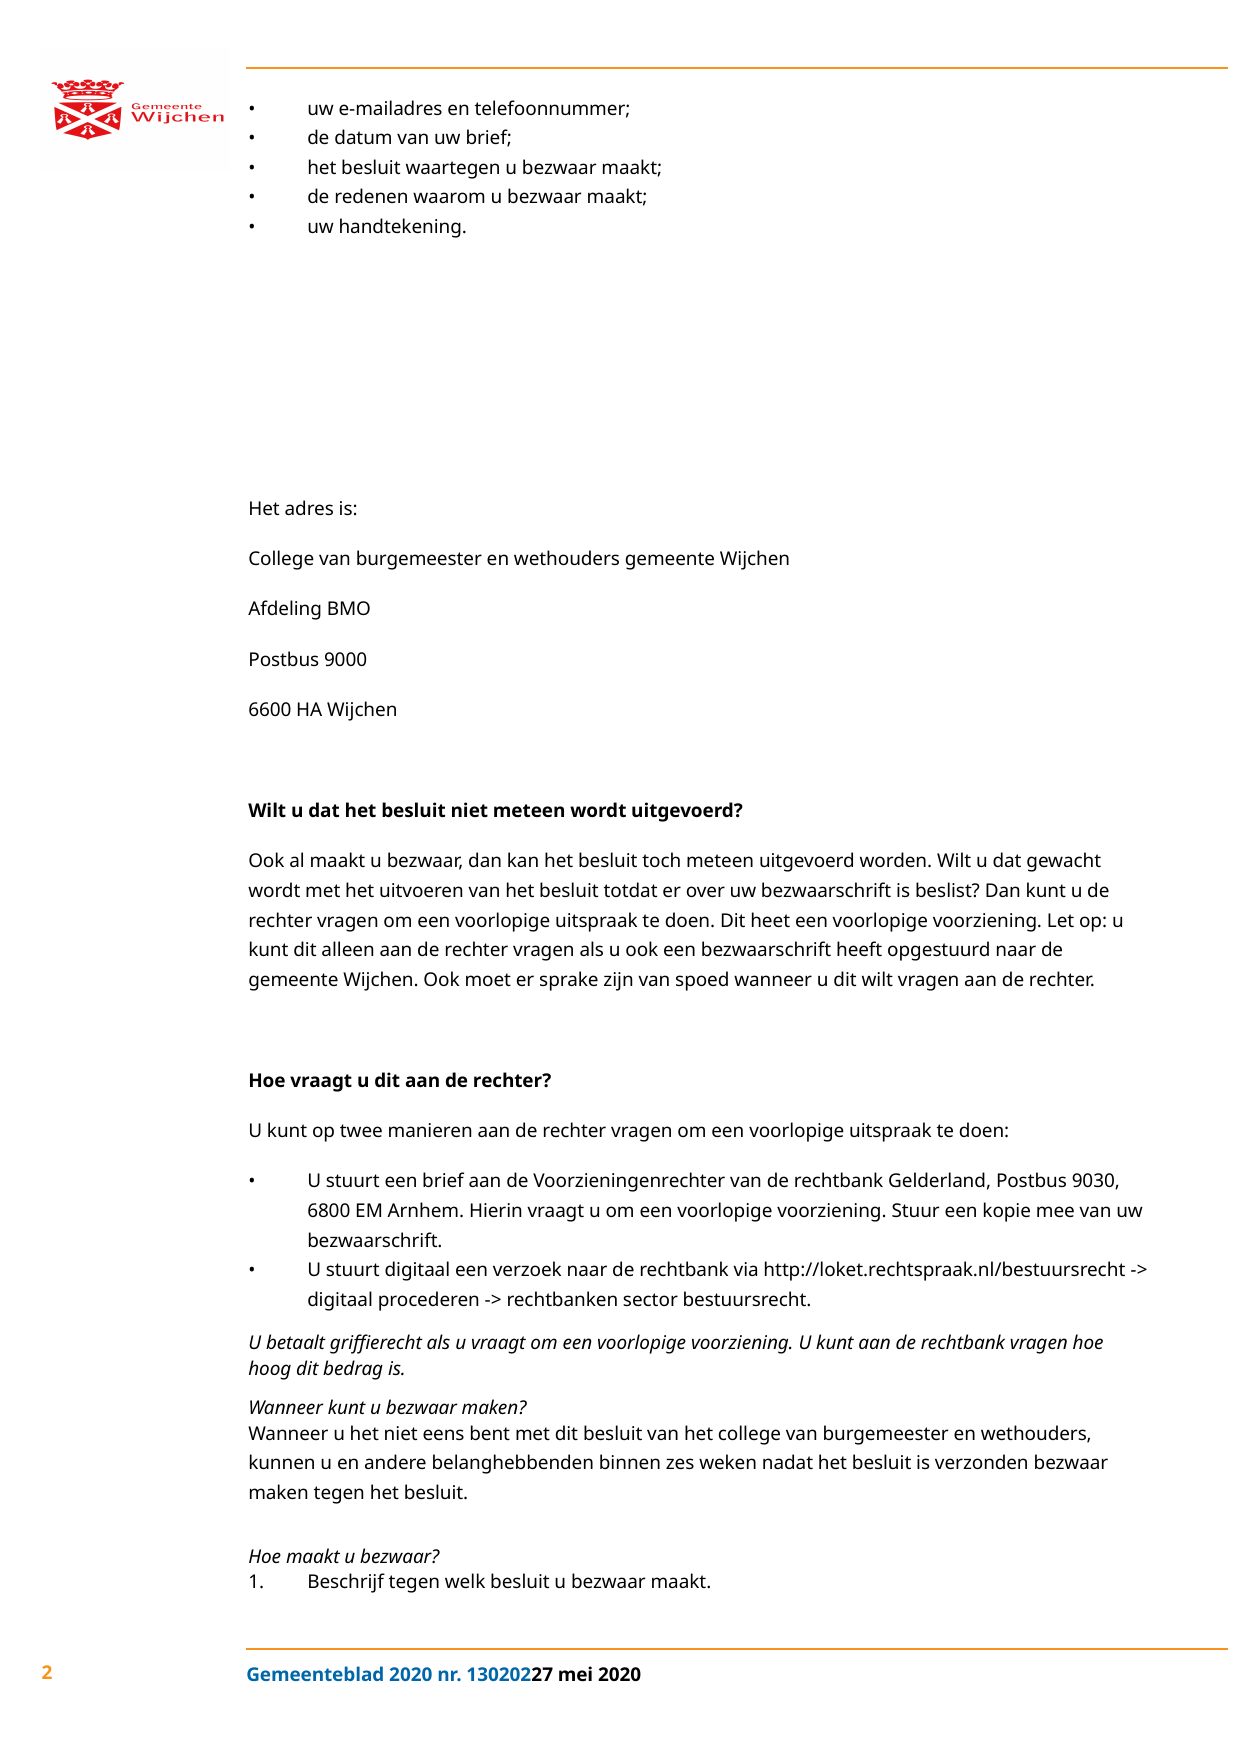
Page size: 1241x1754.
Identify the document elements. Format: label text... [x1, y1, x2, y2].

list het besluit waartegen u bezwaar maakt; [248, 154, 1152, 180]
list uw handtekening. [248, 213, 1152, 239]
text 6600 HA Wijchen [248, 696, 1152, 722]
list U stuurt digitaal een verzoek naar de rechtbank via http://loket.rechtspraak.nl/bestuursrecht -> digitaal procederen -> rechtbanken sector bestuursrecht. [248, 1256, 1152, 1312]
list de redenen waarom u bezwaar maakt; [248, 183, 1152, 209]
text U betaalt griffierecht als u vraagt om een voorlopige voorziening. U kunt aan de rechtbank vragen hoe hoog dit bedrag is. [248, 1329, 1152, 1381]
list U stuurt een brief aan de Voorzieningenrechter van de rechtbank Gelderland, Postbus 9030, 6800 EM Arnhem. Hierin vraagt u om een voorlopige voorziening. Stuur een kopie mee van uw bezwaarschrift. [248, 1168, 1152, 1253]
text Hoe maakt u bezwaar? [248, 1543, 1152, 1569]
text Wilt u dat het besluit niet meteen wordt uitgevoerd? [248, 797, 1152, 823]
list de datum van uw brief; [248, 124, 1152, 150]
text Het adres is: [248, 495, 1152, 521]
text Hoe vraagt u dit aan de rechter? [248, 1067, 1152, 1093]
text Wanneer kunt u bezwaar maken? [248, 1394, 1152, 1420]
list Beschrijf tegen welk besluit u bezwaar maakt. [248, 1569, 1152, 1594]
text Postbus 9000 [248, 646, 1152, 672]
text U kunt op twee manieren aan de rechter vragen om een voorlopige uitspraak te doen: [248, 1117, 1152, 1143]
text College van burgemeester en wethouders gemeente Wijchen [248, 545, 1152, 571]
list uw e-mailadres en telefoonnummer; [248, 95, 1152, 121]
text Wanneer u het niet eens bent met dit besluit van het college van burgemeester en wethouders, kunnen u en andere belanghebbenden binnen zes weken nadat het besluit is verzonden bezwaar maken tegen het besluit. [248, 1420, 1152, 1505]
text Afdeling BMO [248, 596, 1152, 621]
picture [41, 47, 231, 172]
text Ook al maakt u bezwaar, dan kan het besluit toch meteen uitgevoerd worden. Wilt u dat gewacht wordt met het uitvoeren van het besluit totdat er over uw bezwaarschrift is beslist? Dan kunt u de rechter vragen om een voorlopige uitspraak te doen. Dit heet een voorlopige voorziening. Let op: u kunt dit alleen aan de rechter vragen als u ook een bezwaarschrift heeft opgestuurd naar de gemeente Wijchen. Ook moet er sprake zijn van spoed wanneer u dit wilt vragen aan de rechter. [248, 848, 1152, 992]
